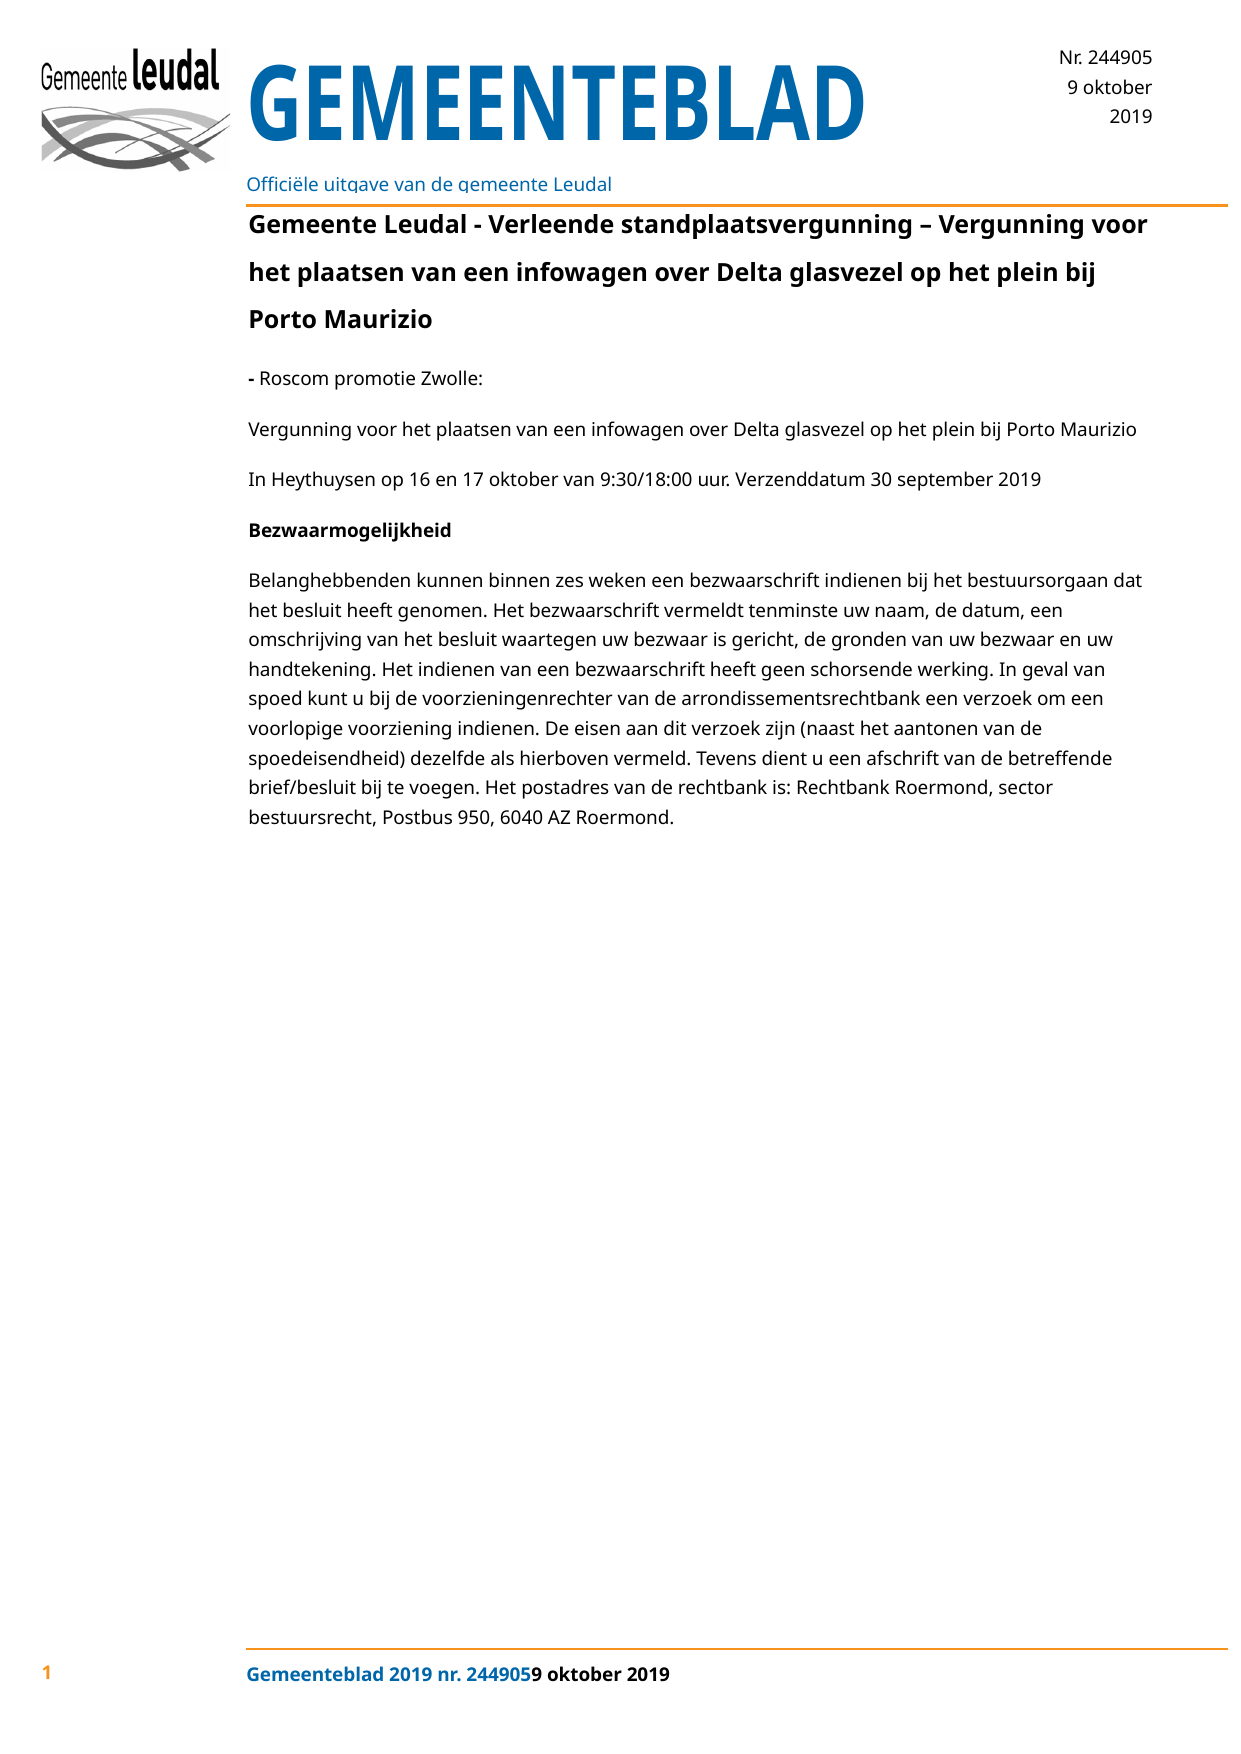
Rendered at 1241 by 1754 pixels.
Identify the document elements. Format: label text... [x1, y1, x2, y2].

text Gemeente Leudal - Verleende standplaatsvergunning – Vergunning voor het plaatsen van een infowagen over Delta glasvezel op het plein bij Porto Maurizio [248, 207, 1152, 336]
text Belanghebbenden kunnen binnen zes weken een bezwaarschrift indienen bij het bestuursorgaan dat het besluit heeft genomen. Het bezwaarschrift vermeldt tenminste uw naam, de datum, een omschrijving van het besluit waartegen uw bezwaar is gericht, de gronden van uw bezwaar en uw handtekening. Het indienen van een bezwaarschrift heeft geen schorsende werking. In geval van spoed kunt u bij de voorzieningenrechter van de arrondissementsrechtbank een verzoek om een voorlopige voorziening indienen. De eisen aan dit verzoek zijn (naast het aantonen van de spoedeisendheid) dezelfde als hierboven vermeld. Tevens dient u een afschrift van de betreffende brief/besluit bij te voegen. Het postadres van de rechtbank is: Rechtbank Roermond, sector bestuursrecht, Postbus 950, 6040 AZ Roermond. [248, 567, 1152, 829]
text In Heythuysen op 16 en 17 oktober van 9:30/18:00 uur. Verzenddatum 30 september 2019 [248, 466, 1152, 492]
picture [41, 47, 231, 172]
text Bezwaarmogelijkheid [248, 517, 1152, 542]
text - Roscom promotie Zwolle: [248, 366, 1152, 391]
text Vergunning voor het plaatsen van een infowagen over Delta glasvezel op het plein bij Porto Maurizio [248, 416, 1152, 442]
